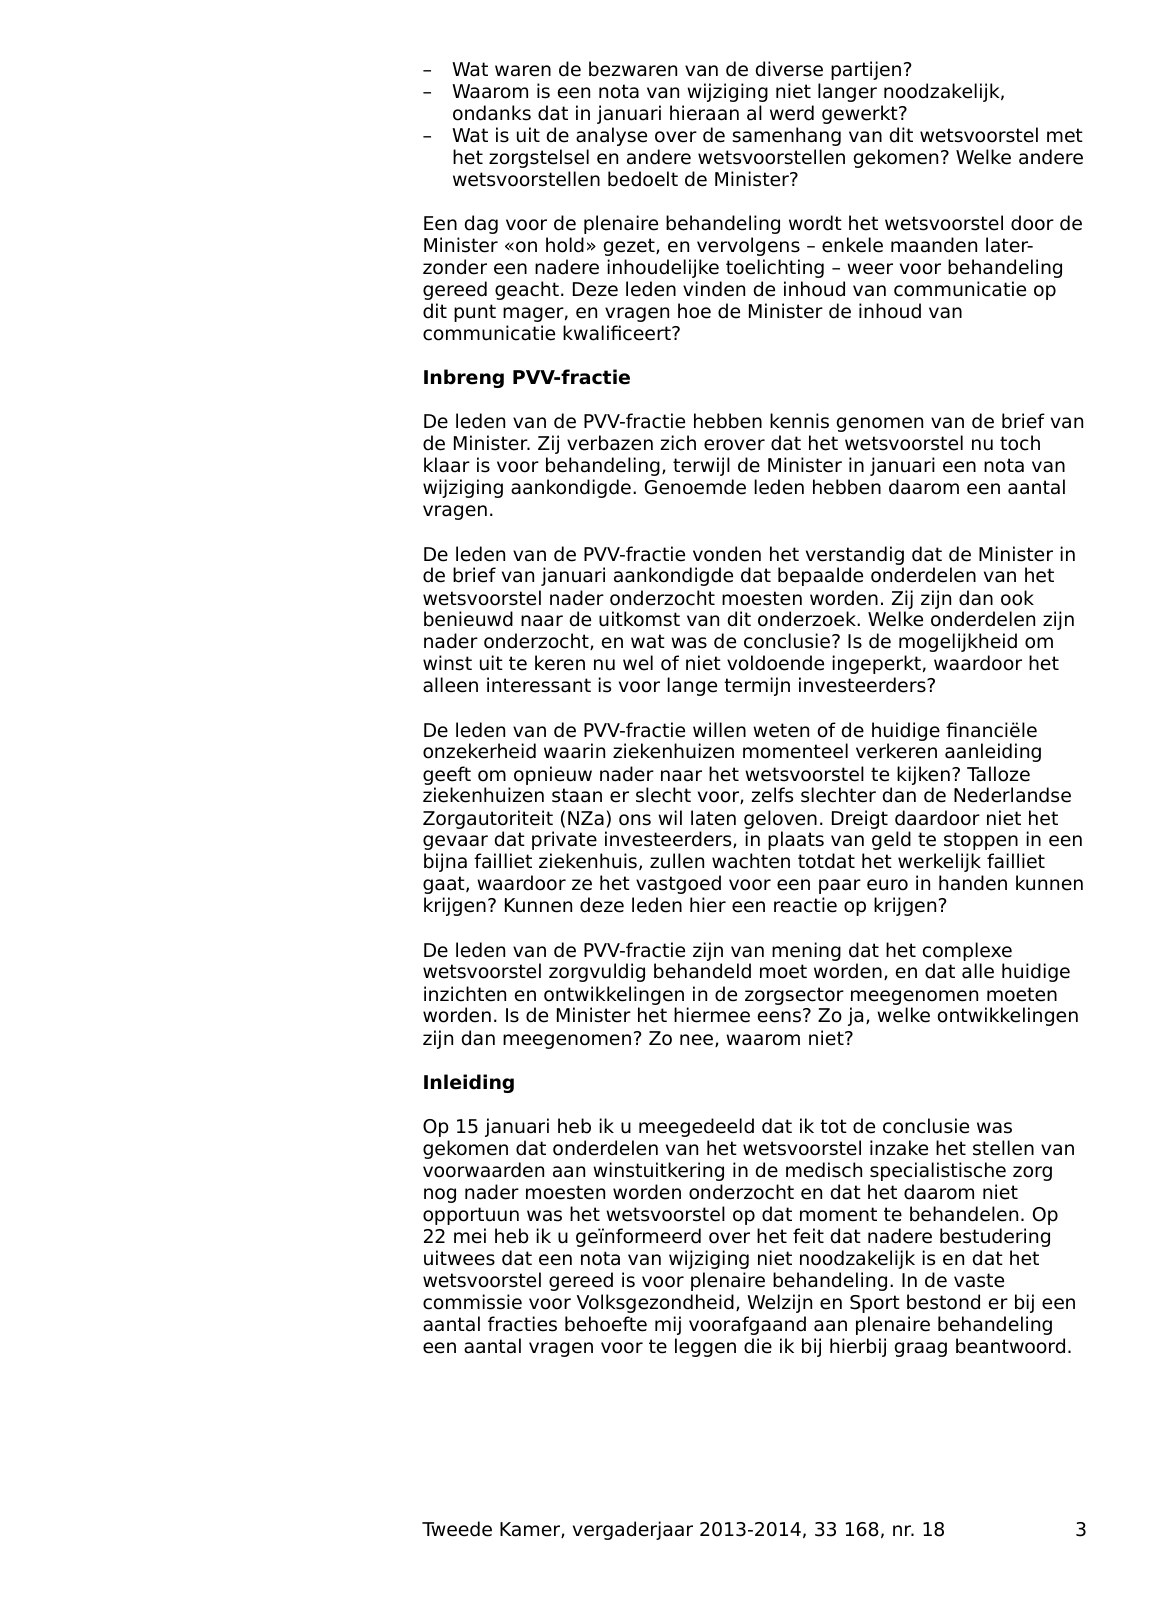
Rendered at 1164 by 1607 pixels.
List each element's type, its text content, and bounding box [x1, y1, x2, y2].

text Een dag voor de plenaire behandeling wordt het wetsvoorstel door de Minister «on hold» gezet, en vervolgens – enkele maanden later- zonder een nadere inhoudelijke toelichting – weer voor behandeling gereed geacht. Deze leden vinden de inhoud van communicatie op dit punt mager, en vragen hoe de Minister de inhoud van communicatie kwalificeert? [422, 213, 1087, 345]
text – Wat waren de bezwaren van de diverse partijen? [422, 59, 1087, 81]
text De leden van de PVV-fractie vonden het verstandig dat de Minister in de brief van januari aankondigde dat bepaalde onderdelen van het wetsvoorstel nader onderzocht moesten worden. Zij zijn dan ook benieuwd naar de uitkomst van dit onderzoek. Welke onderdelen zijn nader onderzocht, en wat was de conclusie? Is de mogelijkheid om winst uit te keren nu wel of niet voldoende ingeperkt, waardoor het alleen interessant is voor lange termijn investeerders? [422, 543, 1087, 697]
text Op 15 januari heb ik u meegedeeld dat ik tot de conclusie was gekomen dat onderdelen van het wetsvoorstel inzake het stellen van voorwaarden aan winstuitkering in de medisch specialistische zorg nog nader moesten worden onderzocht en dat het daarom niet opportuun was het wetsvoorstel op dat moment te behandelen. Op 22 mei heb ik u geïnformeerd over het feit dat nadere bestudering uitwees dat een nota van wijziging niet noodzakelijk is en dat het wetsvoorstel gereed is voor plenaire behandeling. In de vaste commissie voor Volksgezondheid, Welzijn en Sport bestond er bij een aantal fracties behoefte mij voorafgaand aan plenaire behandeling een aantal vragen voor te leggen die ik bij hierbij graag beantwoord. [422, 1116, 1087, 1357]
text – Waarom is een nota van wijziging niet langer noodzakelijk, ondanks dat in januari hieraan al werd gewerkt? [422, 81, 1087, 125]
text De leden van de PVV-fractie zijn van mening dat het complexe wetsvoorstel zorgvuldig behandeld moet worden, en dat alle huidige inzichten en ontwikkelingen in de zorgsector meegenomen moeten worden. Is de Minister het hiermee eens? Zo ja, welke ontwikkelingen zijn dan meegenomen? Zo nee, waarom niet? [422, 939, 1087, 1049]
text – Wat is uit de analyse over de samenhang van dit wetsvoorstel met het zorgstelsel en andere wetsvoorstellen gekomen? Welke andere wetsvoorstellen bedoelt de Minister? [422, 125, 1087, 191]
subtitle Inbreng PVV-fractie [422, 367, 1087, 389]
text De leden van de PVV-fractie willen weten of de huidige financiële onzekerheid waarin ziekenhuizen momenteel verkeren aanleiding geeft om opnieuw nader naar het wetsvoorstel te kijken? Talloze ziekenhuizen staan er slecht voor, zelfs slechter dan de Nederlandse Zorgautoriteit (NZa) ons wil laten geloven. Dreigt daardoor niet het gevaar dat private investeerders, in plaats van geld te stoppen in een bijna failliet ziekenhuis, zullen wachten totdat het werkelijk failliet gaat, waardoor ze het vastgoed voor een paar euro in handen kunnen krijgen? Kunnen deze leden hier een reactie op krijgen? [422, 719, 1087, 917]
subtitle Inleiding [422, 1072, 1087, 1093]
text De leden van de PVV-fractie hebben kennis genomen van de brief van de Minister. Zij verbazen zich erover dat het wetsvoorstel nu toch klaar is voor behandeling, terwijl de Minister in januari een nota van wijziging aankondigde. Genoemde leden hebben daarom een aantal vragen. [422, 411, 1087, 521]
